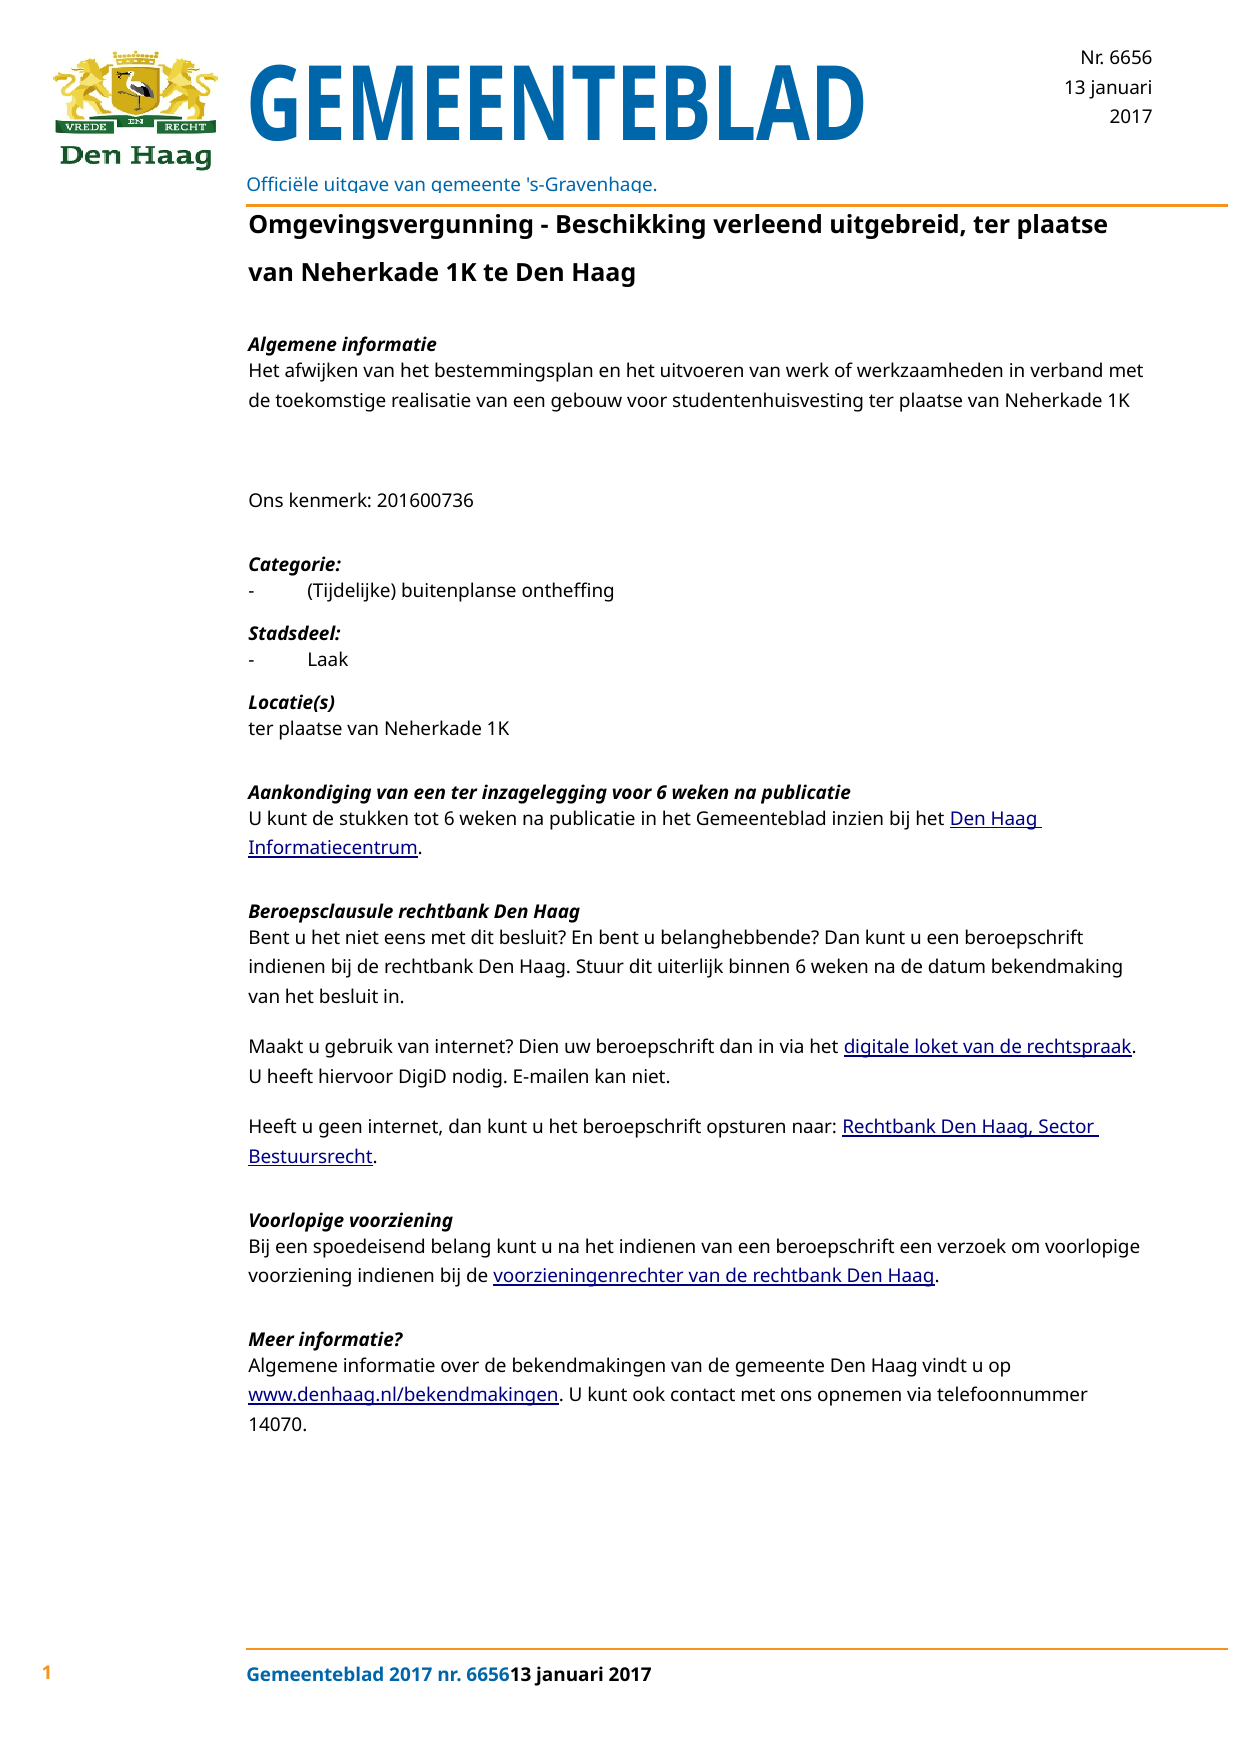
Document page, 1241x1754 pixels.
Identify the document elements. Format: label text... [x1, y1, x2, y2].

text Stadsdeel: [248, 620, 1152, 646]
text Voorlopige voorziening [248, 1207, 1152, 1233]
text Bij een spoedeisend belang kunt u na het indienen van een beroepschrift een verzoek om voorlopige voorziening indienen bij de voorzieningenrechter van de rechtbank Den Haag. [248, 1233, 1152, 1288]
text Algemene informatie [248, 331, 1152, 357]
list (Tijdelijke) buitenplanse ontheffing [248, 577, 1152, 603]
text ter plaatse van Neherkade 1K [248, 715, 1152, 741]
text Algemene informatie over de bekendmakingen van de gemeente Den Haag vindt u op www.denhaag.nl/bekendmakingen. U kunt ook contact met ons opnemen via telefoonnummer 14070. [248, 1352, 1152, 1437]
text Ons kenmerk: 201600736 [248, 488, 1152, 513]
list Laak [248, 646, 1152, 672]
text U kunt de stukken tot 6 weken na publicatie in het Gemeenteblad inzien bij het Den Haag Informatiecentrum. [248, 805, 1152, 860]
picture [41, 47, 231, 172]
text Heeft u geen internet, dan kunt u het beroepschrift opsturen naar: Rechtbank Den Haag, Sector Bestuursrecht. [248, 1113, 1152, 1169]
text Omgevingsvergunning - Beschikking verleend uitgebreid, ter plaatse van Neherkade 1K te Den Haag [248, 207, 1152, 288]
text Het afwijken van het bestemmingsplan en het uitvoeren van werk of werkzaamheden in verband met de toekomstige realisatie van een gebouw voor studentenhuisvesting ter plaatse van Neherkade 1K [248, 357, 1152, 412]
text Bent u het niet eens met dit besluit? En bent u belanghebbende? Dan kunt u een beroepschrift indienen bij de rechtbank Den Haag. Stuur dit uiterlijk binnen 6 weken na de datum bekendmaking van het besluit in. [248, 924, 1152, 1009]
text Aankondiging van een ter inzagelegging voor 6 weken na publicatie [248, 779, 1152, 805]
text Beroepsclausule rechtbank Den Haag [248, 898, 1152, 924]
text Locatie(s) [248, 689, 1152, 715]
text Maakt u gebruik van internet? Dien uw beroepschrift dan in via het digitale loket van de rechtspraak. U heeft hiervoor DigiD nodig. E-mailen kan niet. [248, 1033, 1152, 1089]
text Categorie: [248, 552, 1152, 577]
text Meer informatie? [248, 1326, 1152, 1352]
